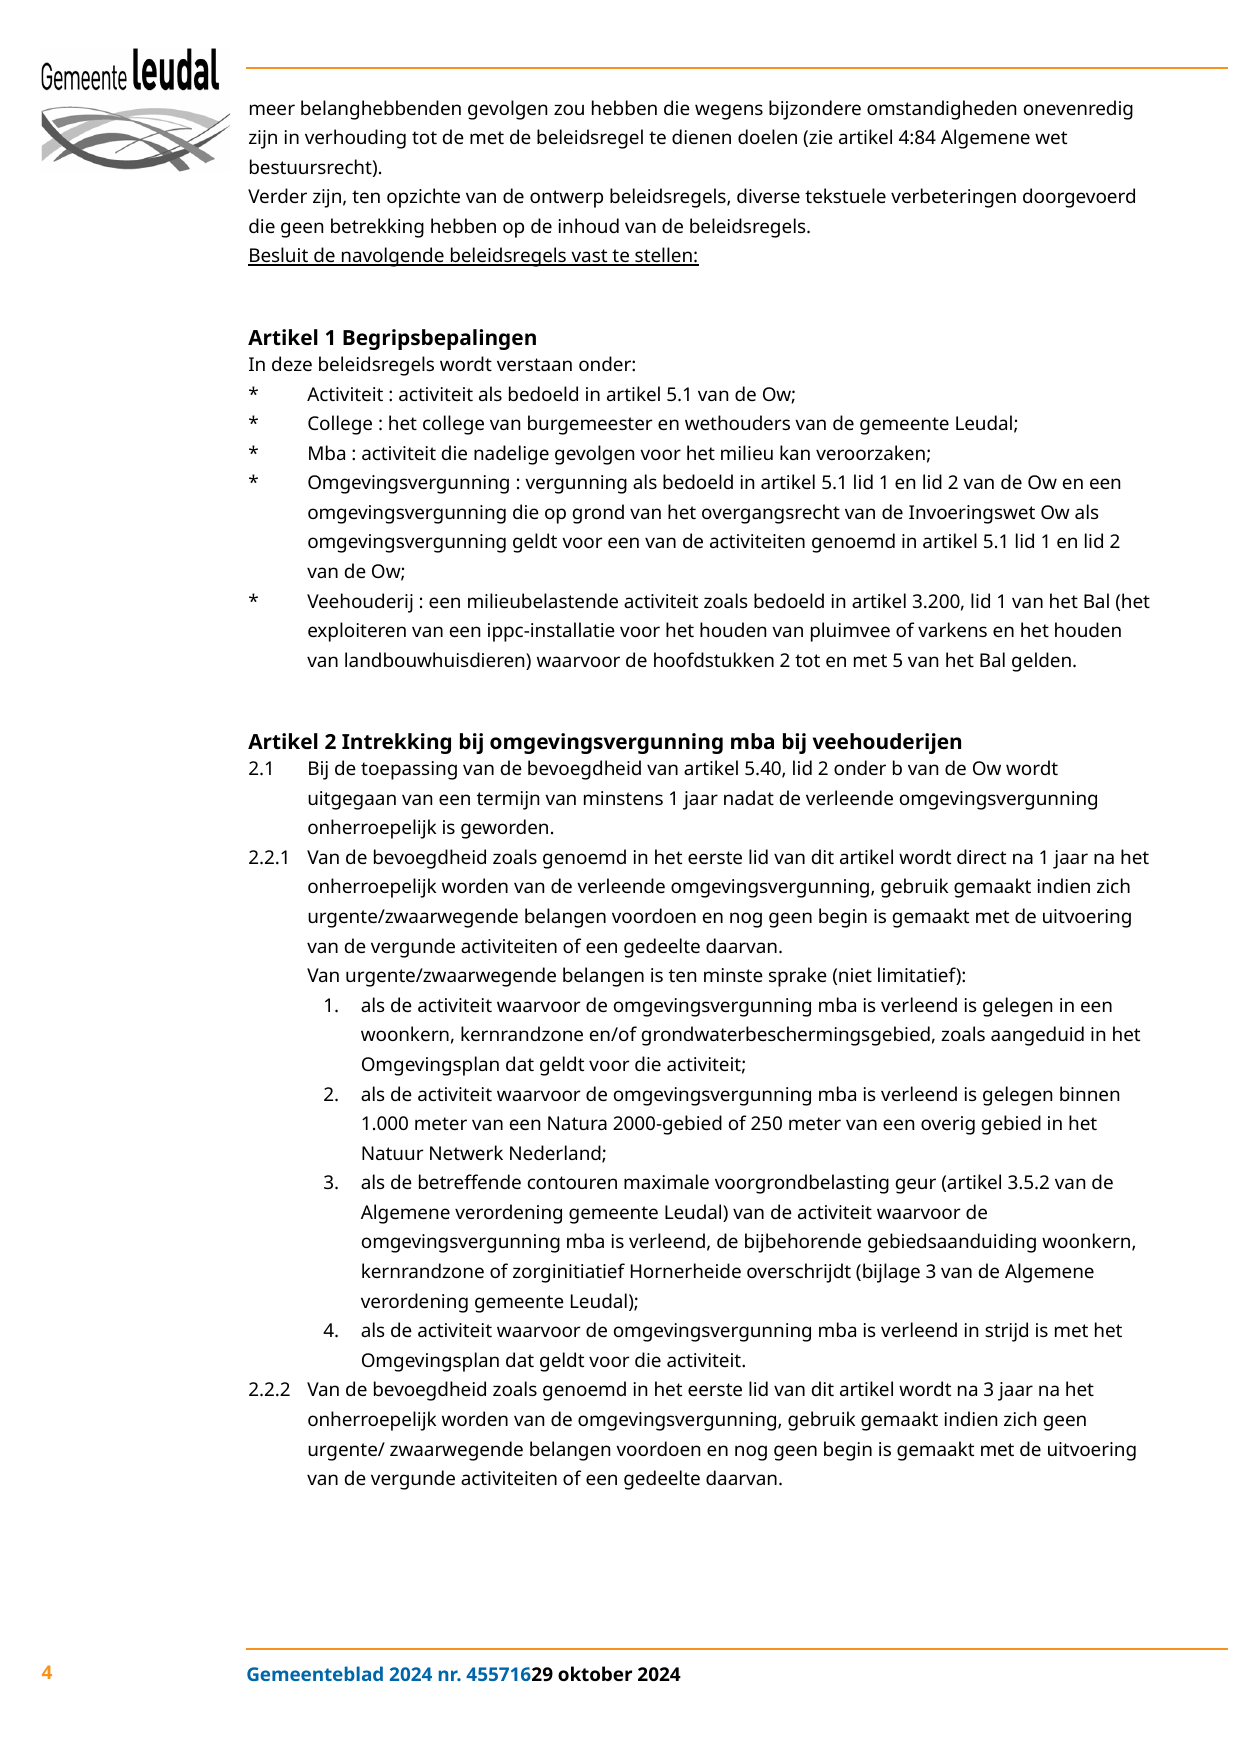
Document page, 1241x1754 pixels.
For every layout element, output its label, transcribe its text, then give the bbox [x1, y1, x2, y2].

list Van de bevoegdheid zoals genoemd in het eerste lid van dit artikel wordt na 3 jaar na het onherroepelijk worden van de omgevingsvergunning, gebruik gemaakt indien zich geen urgente/ zwaarwegende belangen voordoen en nog geen begin is gemaakt met de uitvoering van de vergunde activiteiten of een gedeelte daarvan. [248, 1377, 1152, 1491]
list als de activiteit waarvoor de omgevingsvergunning mba is verleend is gelegen in een woonkern, kernrandzone en/of grondwaterbeschermingsgebied, zoals aangeduid in het Omgevingsplan dat geldt voor die activiteit; [323, 992, 1152, 1077]
text meer belanghebbenden gevolgen zou hebben die wegens bijzondere omstandigheden onevenredig zijn in verhouding tot de met de beleidsregel te dienen doelen (zie artikel 4:84 Algemene wet bestuursrecht). [248, 95, 1152, 180]
text Besluit de navolgende beleidsregels vast te stellen: [248, 243, 1152, 268]
list College : het college van burgemeester en wethouders van de gemeente Leudal; [248, 410, 1152, 436]
list Bij de toepassing van de bevoegdheid van artikel 5.40, lid 2 onder b van de Ow wordt uitgegaan van een termijn van minstens 1 jaar nadat de verleende omgevingsvergunning onherroepelijk is geworden. [248, 755, 1152, 840]
list als de betreffende contouren maximale voorgrondbelasting geur (artikel 3.5.2 van de Algemene verordening gemeente Leudal) van de activiteit waarvoor de omgevingsvergunning mba is verleend, de bijbehorende gebiedsaanduiding woonkern, kernrandzone of zorginitiatief Hornerheide overschrijdt (bijlage 3 van de Algemene verordening gemeente Leudal); [323, 1169, 1152, 1314]
list Veehouderij : een milieubelastende activiteit zoals bedoeld in artikel 3.200, lid 1 van het Bal (het exploiteren van een ippc-installatie voor het houden van pluimvee of varkens en het houden van landbouwhuisdieren) waarvoor de hoofdstukken 2 tot en met 5 van het Bal gelden. [248, 588, 1152, 673]
list als de activiteit waarvoor de omgevingsvergunning mba is verleend is gelegen binnen 1.000 meter van een Natura 2000-gebied of 250 meter van een overig gebied in het Natuur Netwerk Nederland; [323, 1081, 1152, 1166]
list Omgevingsvergunning : vergunning als bedoeld in artikel 5.1 lid 1 en lid 2 van de Ow en een omgevingsvergunning die op grond van het overgangsrecht van de Invoeringswet Ow als omgevingsvergunning geldt voor een van de activiteiten genoemd in artikel 5.1 lid 1 en lid 2 van de Ow; [248, 469, 1152, 584]
list Mba : activiteit die nadelige gevolgen voor het milieu kan veroorzaken; [248, 440, 1152, 466]
list Van urgente/zwaarwegende belangen is ten minste sprake (niet limitatief): [248, 962, 1152, 988]
list Activiteit : activiteit als bedoeld in artikel 5.1 van de Ow; [248, 381, 1152, 406]
list als de activiteit waarvoor de omgevingsvergunning mba is verleend in strijd is met het Omgevingsplan dat geldt voor die activiteit. [323, 1317, 1152, 1373]
list Van de bevoegdheid zoals genoemd in het eerste lid van dit artikel wordt direct na 1 jaar na het onherroepelijk worden van de verleende omgevingsvergunning, gebruik gemaakt indien zich urgente/zwaarwegende belangen voordoen en nog geen begin is gemaakt met de uitvoering van de vergunde activiteiten of een gedeelte daarvan. [248, 844, 1152, 959]
text Artikel 2 Intrekking bij omgevingsvergunning mba bij veehouderijen [248, 727, 1152, 755]
text Artikel 1 Begripsbepalingen [248, 323, 1152, 351]
picture [41, 47, 231, 172]
text In deze beleidsregels wordt verstaan onder: [248, 351, 1152, 377]
text Verder zijn, ten opzichte van de ontwerp beleidsregels, diverse tekstuele verbeteringen doorgevoerd die geen betrekking hebben op de inhoud van de beleidsregels. [248, 183, 1152, 239]
